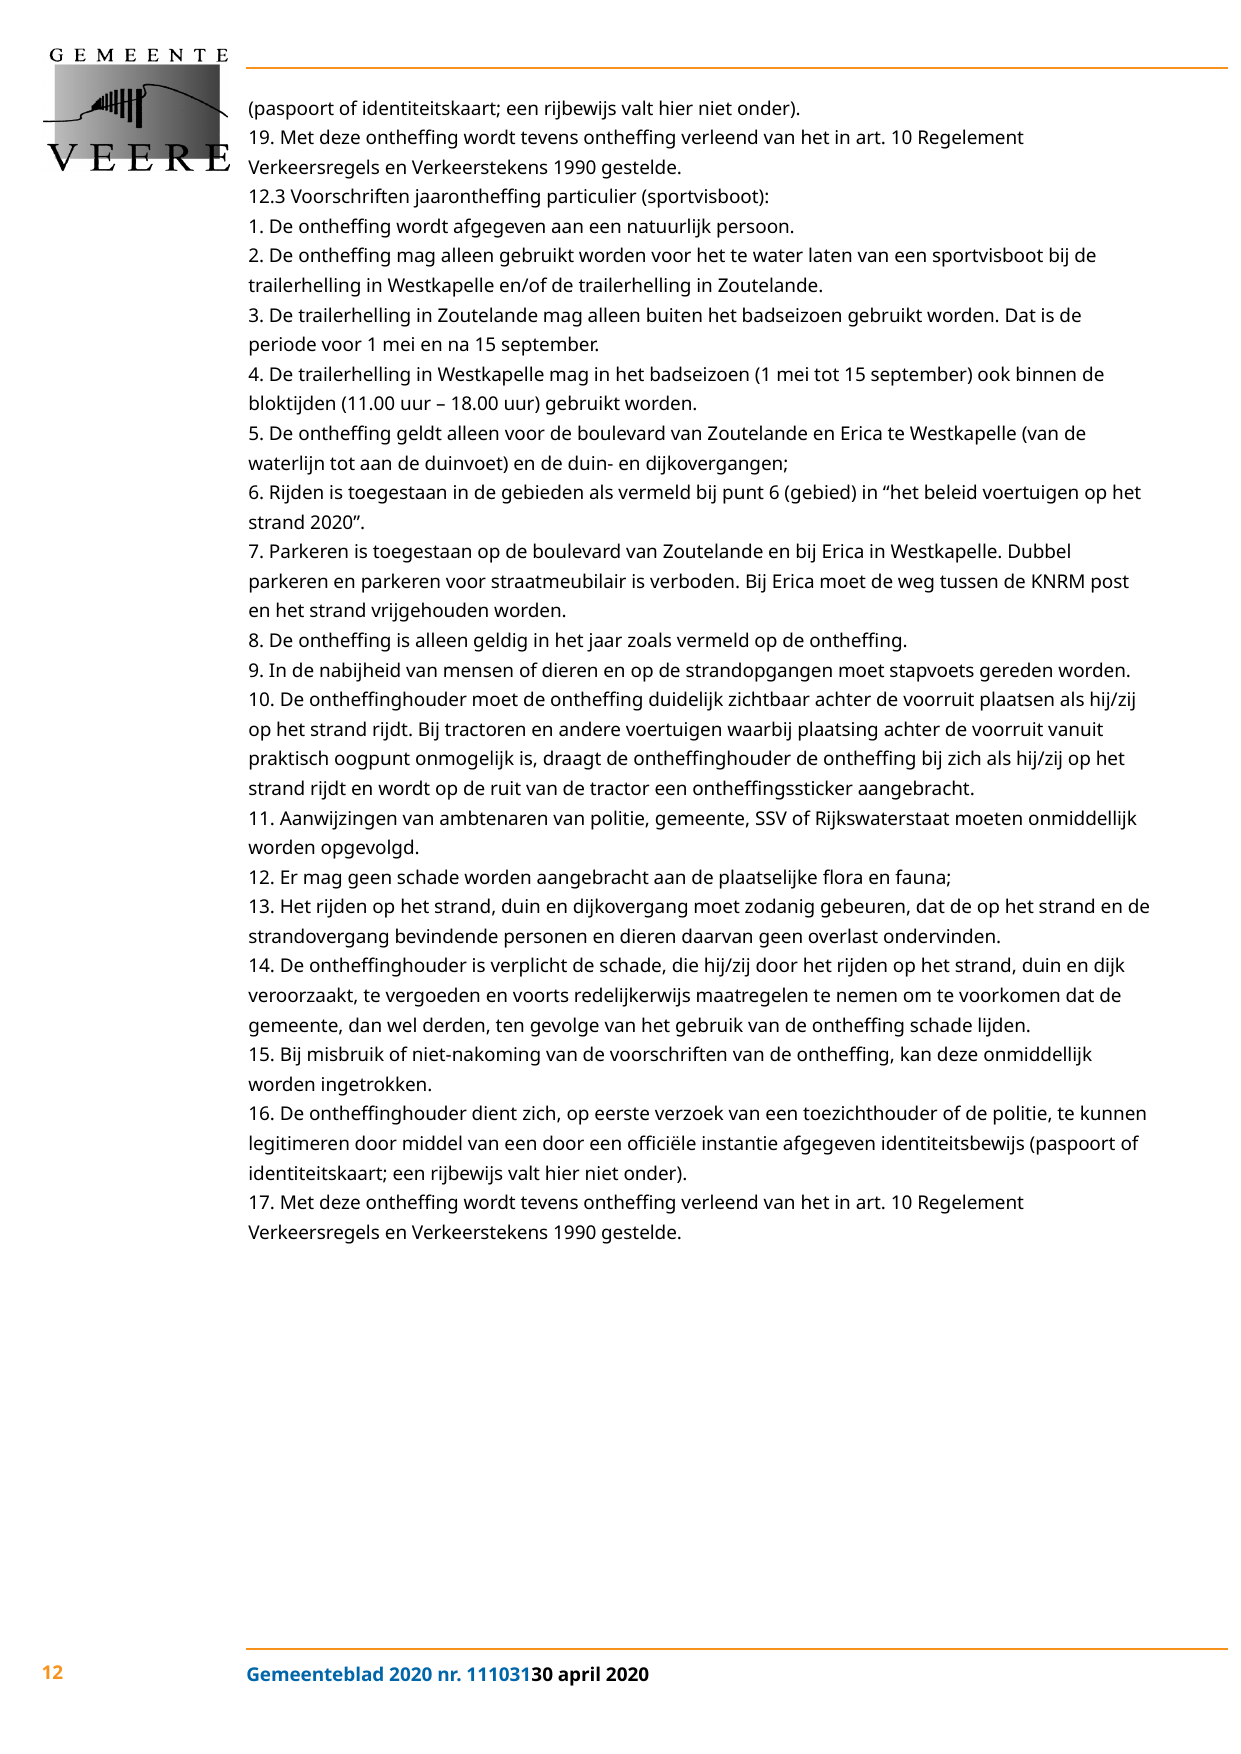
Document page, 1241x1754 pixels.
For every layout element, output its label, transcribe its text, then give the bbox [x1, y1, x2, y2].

text 7. Parkeren is toegestaan op de boulevard van Zoutelande en bij Erica in Westkapelle. Dubbel parkeren en parkeren voor straatmeubilair is verboden. Bij Erica moet de weg tussen de KNRM post en het strand vrijgehouden worden. [248, 538, 1152, 623]
text 4. De trailerhelling in Westkapelle mag in het badseizoen (1 mei tot 15 september) ook binnen de bloktijden (11.00 uur – 18.00 uur) gebruikt worden. [248, 361, 1152, 416]
text 13. Het rijden op het strand, duin en dijkovergang moet zodanig gebeuren, dat de op het strand en de strandovergang bevindende personen en dieren daarvan geen overlast ondervinden. [248, 893, 1152, 949]
picture [41, 47, 231, 172]
text 11. Aanwijzingen van ambtenaren van politie, gemeente, SSV of Rijkswaterstaat moeten onmiddellijk worden opgevolgd. [248, 805, 1152, 860]
text 19. Met deze ontheffing wordt tevens ontheffing verleend van het in art. 10 Regelement Verkeersregels en Verkeerstekens 1990 gestelde. [248, 124, 1152, 180]
text 15. Bij misbruik of niet-nakoming van de voorschriften van de ontheffing, kan deze onmiddellijk worden ingetrokken. [248, 1041, 1152, 1097]
text 10. De ontheffinghouder moet de ontheffing duidelijk zichtbaar achter de voorruit plaatsen als hij/zij op het strand rijdt. Bij tractoren en andere voertuigen waarbij plaatsing achter de voorruit vanuit praktisch oogpunt onmogelijk is, draagt de ontheffinghouder de ontheffing bij zich als hij/zij op het strand rijdt en wordt op de ruit van de tractor een ontheffingssticker aangebracht. [248, 686, 1152, 801]
text 12. Er mag geen schade worden aangebracht aan de plaatselijke flora en fauna; [248, 864, 1152, 890]
text 12.3 Voorschriften jaarontheffing particulier (sportvisboot): [248, 183, 1152, 209]
text 1. De ontheffing wordt afgegeven aan een natuurlijk persoon. [248, 213, 1152, 239]
text 9. In de nabijheid van mensen of dieren en op de strandopgangen moet stapvoets gereden worden. [248, 657, 1152, 683]
text 17. Met deze ontheffing wordt tevens ontheffing verleend van het in art. 10 Regelement Verkeersregels en Verkeerstekens 1990 gestelde. [248, 1189, 1152, 1245]
text 16. De ontheffinghouder dient zich, op eerste verzoek van een toezichthouder of de politie, te kunnen legitimeren door middel van een door een officiële instantie afgegeven identiteitsbewijs (paspoort of identiteitskaart; een rijbewijs valt hier niet onder). [248, 1101, 1152, 1186]
text (paspoort of identiteitskaart; een rijbewijs valt hier niet onder). [248, 95, 1152, 121]
text 2. De ontheffing mag alleen gebruikt worden voor het te water laten van een sportvisboot bij de trailerhelling in Westkapelle en/of de trailerhelling in Zoutelande. [248, 243, 1152, 298]
text 3. De trailerhelling in Zoutelande mag alleen buiten het badseizoen gebruikt worden. Dat is de periode voor 1 mei en na 15 september. [248, 302, 1152, 357]
text 6. Rijden is toegestaan in de gebieden als vermeld bij punt 6 (gebied) in “het beleid voertuigen op het strand 2020”. [248, 479, 1152, 535]
text 14. De ontheffinghouder is verplicht de schade, die hij/zij door het rijden op het strand, duin en dijk veroorzaakt, te vergoeden en voorts redelijkerwijs maatregelen te nemen om te voorkomen dat de gemeente, dan wel derden, ten gevolge van het gebruik van de ontheffing schade lijden. [248, 953, 1152, 1038]
text 5. De ontheffing geldt alleen voor de boulevard van Zoutelande en Erica te Westkapelle (van de waterlijn tot aan de duinvoet) en de duin- en dijkovergangen; [248, 420, 1152, 476]
text 8. De ontheffing is alleen geldig in het jaar zoals vermeld op de ontheffing. [248, 627, 1152, 653]
